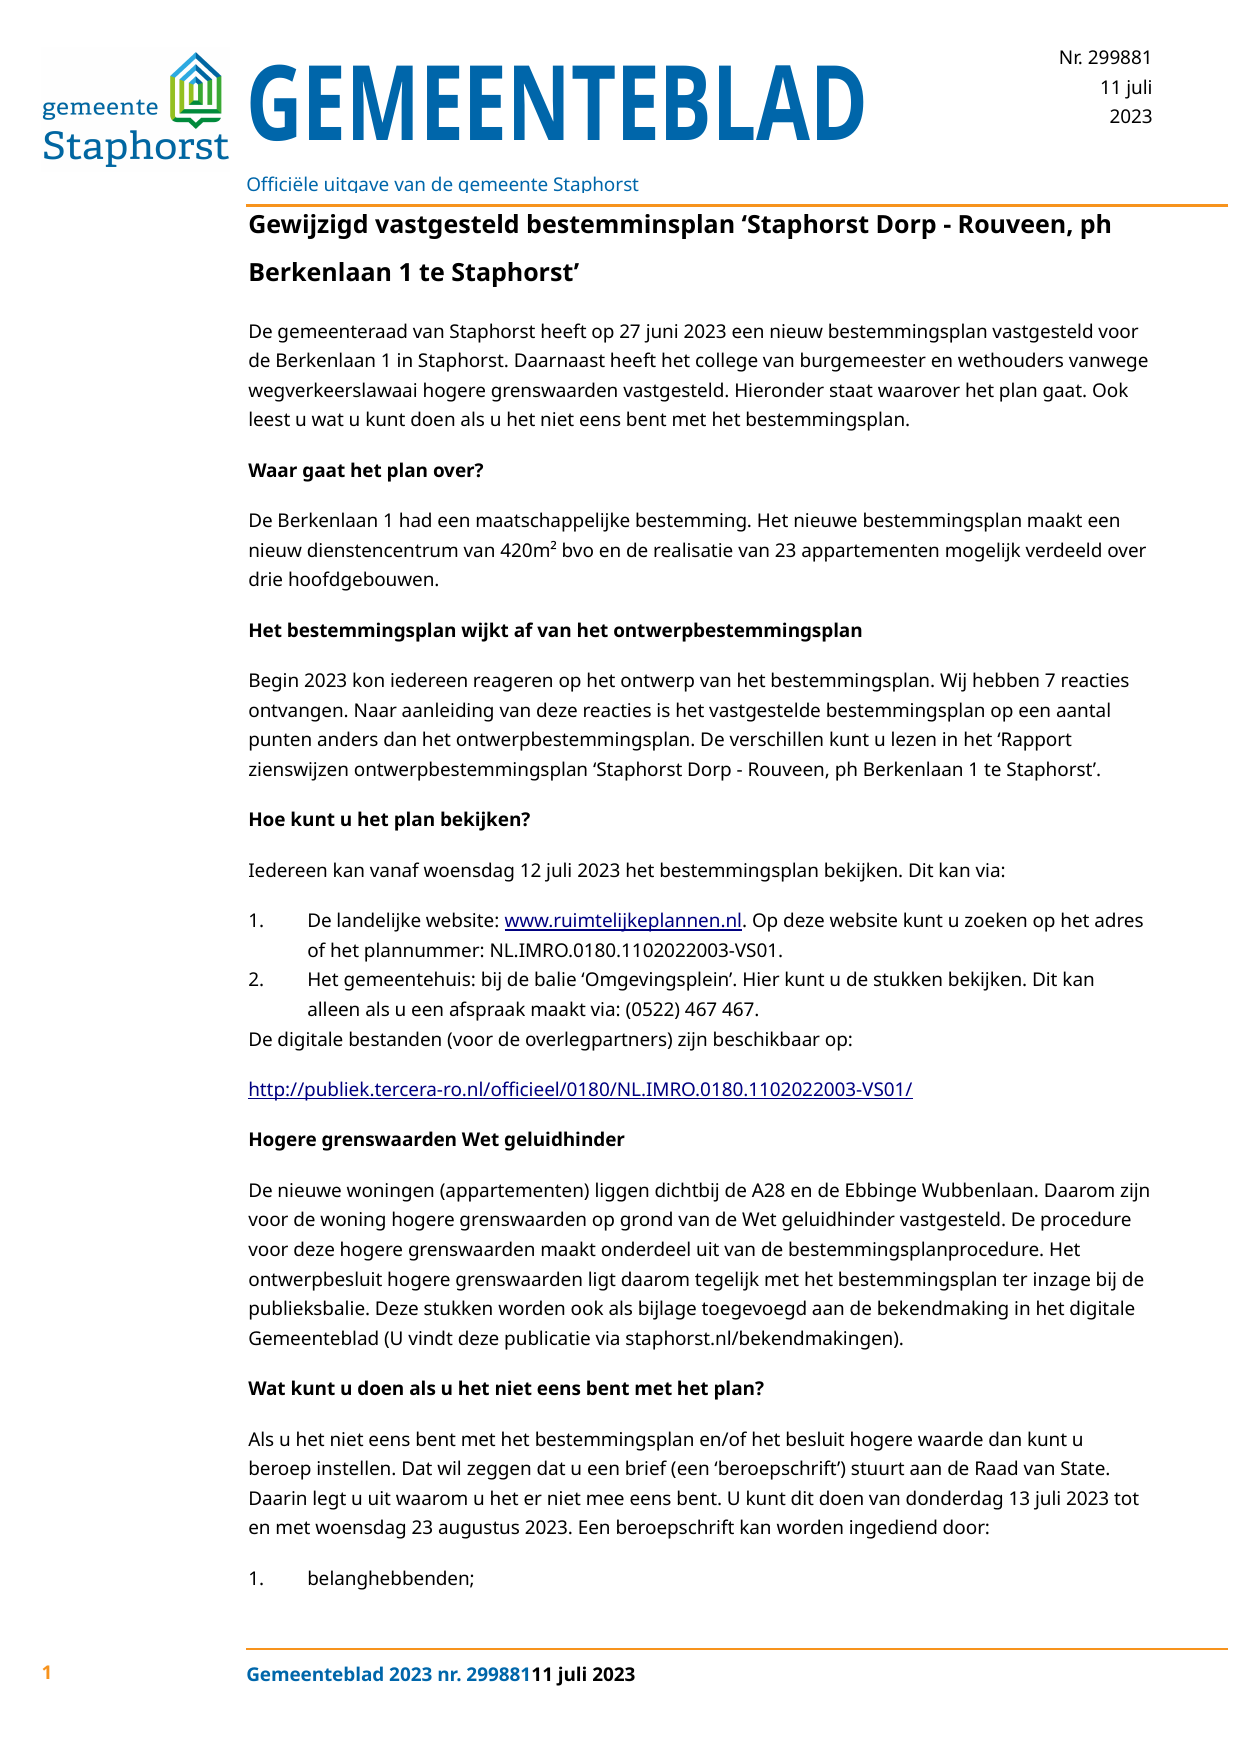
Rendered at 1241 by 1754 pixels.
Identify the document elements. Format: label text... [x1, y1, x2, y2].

text De gemeenteraad van Staphorst heeft op 27 juni 2023 een nieuw bestemmingsplan vastgesteld voor de Berkenlaan 1 in Staphorst. Daarnaast heeft het college van burgemeester en wethouders vanwege wegverkeerslawaai hogere grenswaarden vastgesteld. Hieronder staat waarover het plan gaat. Ook leest u wat u kunt doen als u het niet eens bent met het bestemmingsplan. [248, 318, 1152, 432]
picture [41, 47, 231, 172]
text Waar gaat het plan over? [248, 457, 1152, 483]
list De landelijke website: www.ruimtelijkeplannen.nl. Op deze website kunt u zoeken op het adres of het plannummer: NL.IMRO.0180.1102022003-VS01. [248, 907, 1152, 963]
text Gewijzigd vastgesteld bestemminsplan ‘Staphorst Dorp - Rouveen, ph Berkenlaan 1 te Staphorst’ [248, 207, 1152, 288]
list belanghebbenden; [248, 1565, 1152, 1591]
text De digitale bestanden (voor de overlegpartners) zijn beschikbaar op: [248, 1026, 1152, 1052]
text Hoe kunt u het plan bekijken? [248, 807, 1152, 832]
text http://publiek.tercera-ro.nl/officieel/0180/NL.IMRO.0180.1102022003-VS01/ [248, 1076, 1152, 1102]
text Als u het niet eens bent met het bestemmingsplan en/of het besluit hogere waarde dan kunt u beroep instellen. Dat wil zeggen dat u een brief (een ‘beroepschrift’) stuurt aan de Raad van State. Daarin legt u uit waarom u het er niet mee eens bent. U kunt dit doen van donderdag 13 juli 2023 tot en met woensdag 23 augustus 2023. Een beroepschrift kan worden ingediend door: [248, 1426, 1152, 1540]
list Het gemeentehuis: bij de balie ‘Omgevingsplein’. Hier kunt u de stukken bekijken. Dit kan alleen als u een afspraak maakt via: (0522) 467 467. [248, 967, 1152, 1022]
text Het bestemmingsplan wijkt af van het ontwerpbestemmingsplan [248, 617, 1152, 643]
text De nieuwe woningen (appartementen) liggen dichtbij de A28 en de Ebbinge Wubbenlaan. Daarom zijn voor de woning hogere grenswaarden op grond van de Wet geluidhinder vastgesteld. De procedure voor deze hogere grenswaarden maakt onderdeel uit van de bestemmingsplanprocedure. Het ontwerpbesluit hogere grenswaarden ligt daarom tegelijk met het bestemmingsplan ter inzage bij de publieksbalie. Deze stukken worden ook als bijlage toegevoegd aan de bekendmaking in het digitale Gemeenteblad (U vindt deze publicatie via staphorst.nl/bekendmakingen). [248, 1177, 1152, 1351]
text Iedereen kan vanaf woensdag 12 juli 2023 het bestemmingsplan bekijken. Dit kan via: [248, 857, 1152, 883]
text Hogere grenswaarden Wet geluidhinder [248, 1127, 1152, 1152]
text Wat kunt u doen als u het niet eens bent met het plan? [248, 1375, 1152, 1401]
text Begin 2023 kon iedereen reageren op het ontwerp van het bestemmingsplan. Wij hebben 7 reacties ontvangen. Naar aanleiding van deze reacties is het vastgestelde bestemmingsplan op een aantal punten anders dan het ontwerpbestemmingsplan. De verschillen kunt u lezen in het ‘Rapport zienswijzen ontwerpbestemmingsplan ‘Staphorst Dorp - Rouveen, ph Berkenlaan 1 te Staphorst’. [248, 667, 1152, 782]
text De Berkenlaan 1 had een maatschappelijke bestemming. Het nieuwe bestemmingsplan maakt een nieuw dienstencentrum van 420m² bvo en de realisatie van 23 appartementen mogelijk verdeeld over drie hoofdgebouwen. [248, 507, 1152, 592]
